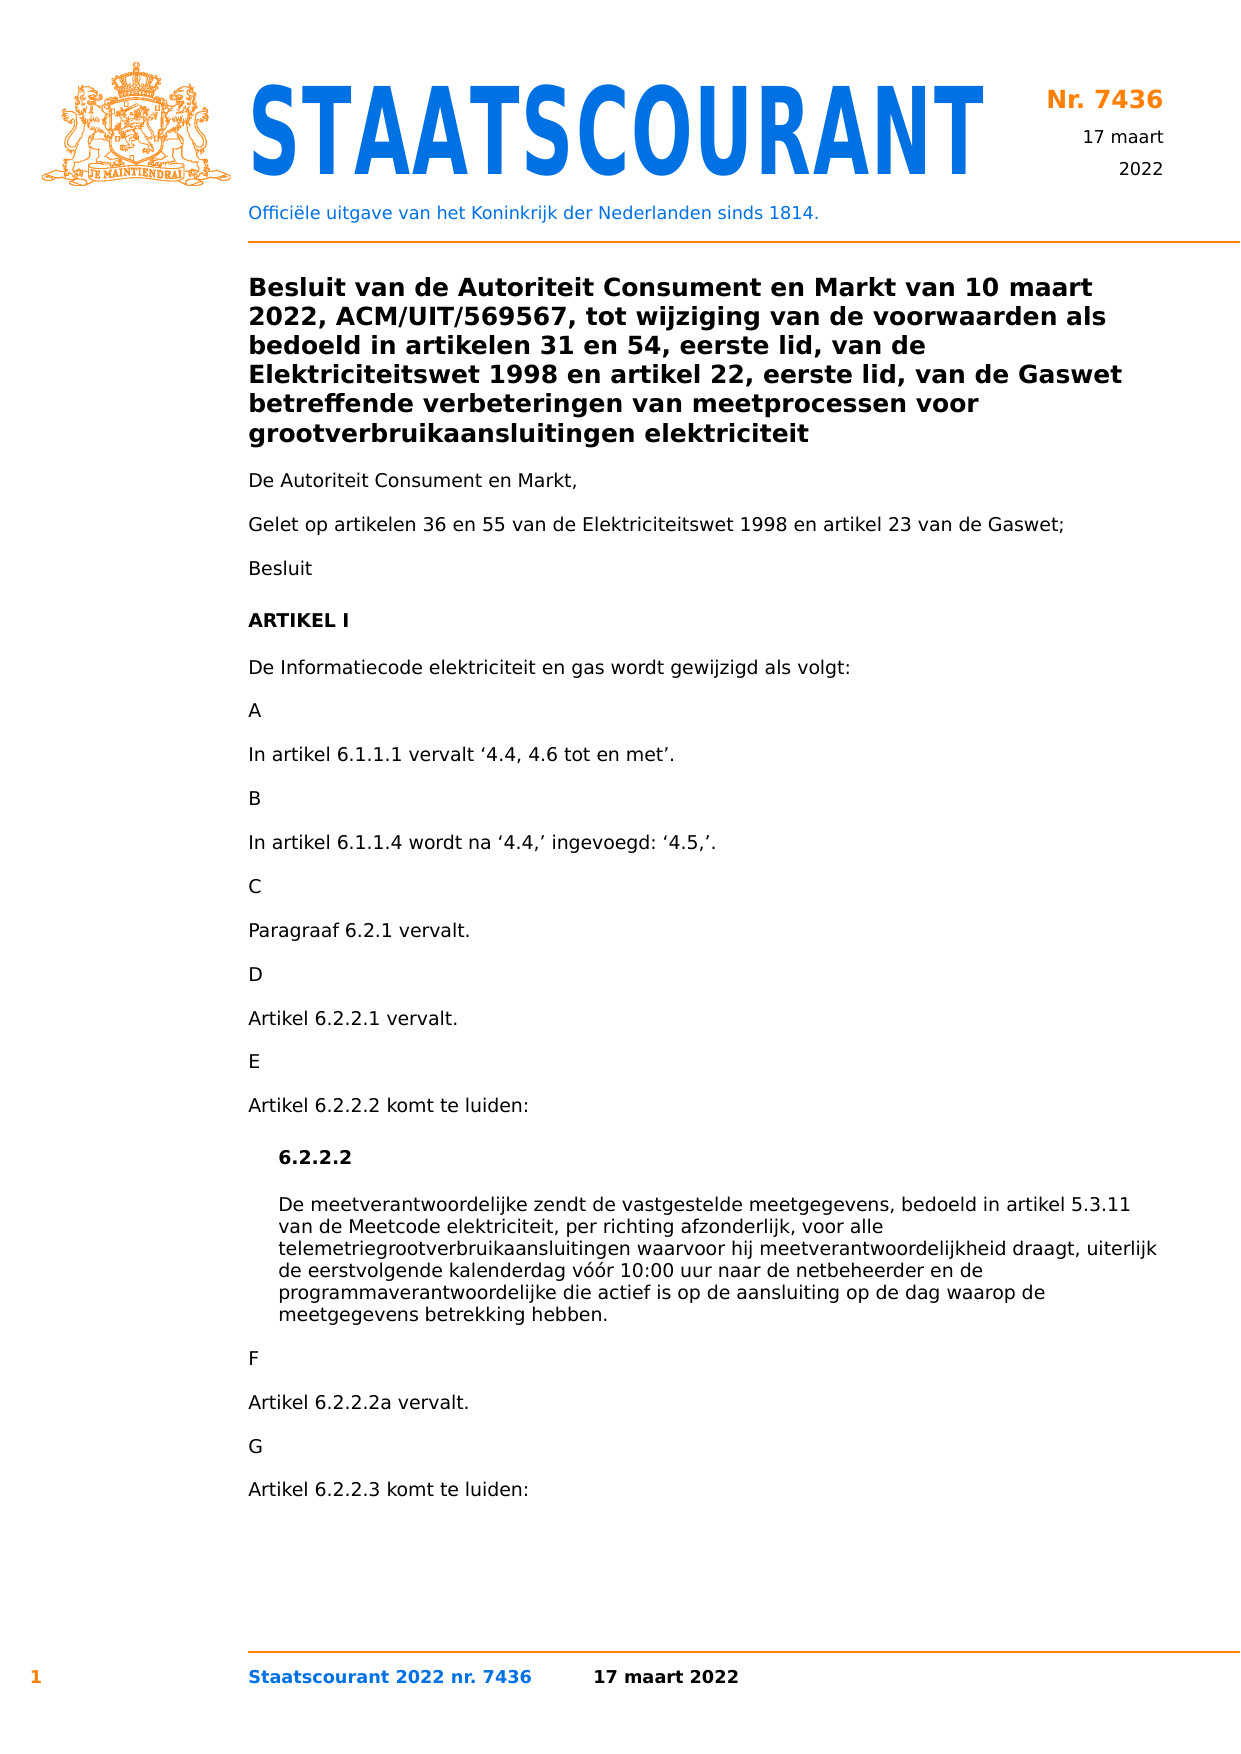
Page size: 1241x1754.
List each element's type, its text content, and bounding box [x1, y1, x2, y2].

text In artikel 6.1.1.1 vervalt ‘4.4, 4.6 tot en met’. [248, 744, 1163, 766]
text F [248, 1348, 1163, 1370]
table_cell 17 maart [998, 121, 1240, 153]
text A [248, 700, 1163, 722]
subtitle Besluit van de Autoriteit Consument en Markt van 10 maart 2022, ACM/UIT/569567, tot wijziging van de voorwaarden als bedoeld in artikelen 31 en 54, eerste lid, van de Elektriciteitswet 1998 en artikel 22, eerste lid, van de Gaswet betreffende verbeteringen van meetprocessen voor grootverbruikaansluitingen elektriciteit [248, 273, 1163, 448]
table_cell 2022 [998, 153, 1240, 203]
text Paragraaf 6.2.1 vervalt. [248, 920, 1163, 942]
text De Autoriteit Consument en Markt, [248, 470, 1163, 492]
text De meetverantwoordelijke zendt de vastgestelde meetgegevens, bedoeld in artikel 5.3.11 van de Meetcode elektriciteit, per richting afzonderlijk, voor alle telemetriegrootverbruikaansluitingen waarvoor hij meetverantwoordelijkheid draagt, uiterlijk de eerstvolgende kalenderdag vóór 10:00 uur naar de netbeheerder en de programmaverantwoordelijke die actief is op de aansluiting op de dag waarop de meetgegevens betrekking hebben. [278, 1194, 1163, 1326]
table_header Nr. 7436 [998, 62, 1240, 121]
subtitle ARTIKEL I [248, 609, 1163, 632]
table_header [25, 62, 248, 241]
text Artikel 6.2.2.3 komt te luiden: [248, 1479, 1163, 1501]
text In artikel 6.1.1.4 wordt na ‘4.4,’ ingevoegd: ‘4.5,’. [248, 832, 1163, 854]
text B [248, 788, 1163, 810]
text Gelet op artikelen 36 en 55 van de Elektriciteitswet 1998 en artikel 23 van de Gaswet; [248, 514, 1163, 536]
subtitle 6.2.2.2 [278, 1147, 1163, 1169]
picture [41, 62, 231, 186]
text De Informatiecode elektriciteit en gas wordt gewijzigd als volgt: [248, 657, 1163, 678]
table_cell Officiële uitgave van het Koninkrijk der Nederlanden sinds 1814. [248, 203, 1240, 241]
text Artikel 6.2.2.2a vervalt. [248, 1392, 1163, 1414]
text Besluit [248, 558, 1163, 579]
text C [248, 876, 1163, 898]
text E [248, 1051, 1163, 1073]
text Artikel 6.2.2.1 vervalt. [248, 1007, 1163, 1029]
text G [248, 1436, 1163, 1457]
text Artikel 6.2.2.2 komt te luiden: [248, 1095, 1163, 1117]
text D [248, 963, 1163, 986]
table_header STAATSCOURANT [248, 62, 998, 203]
